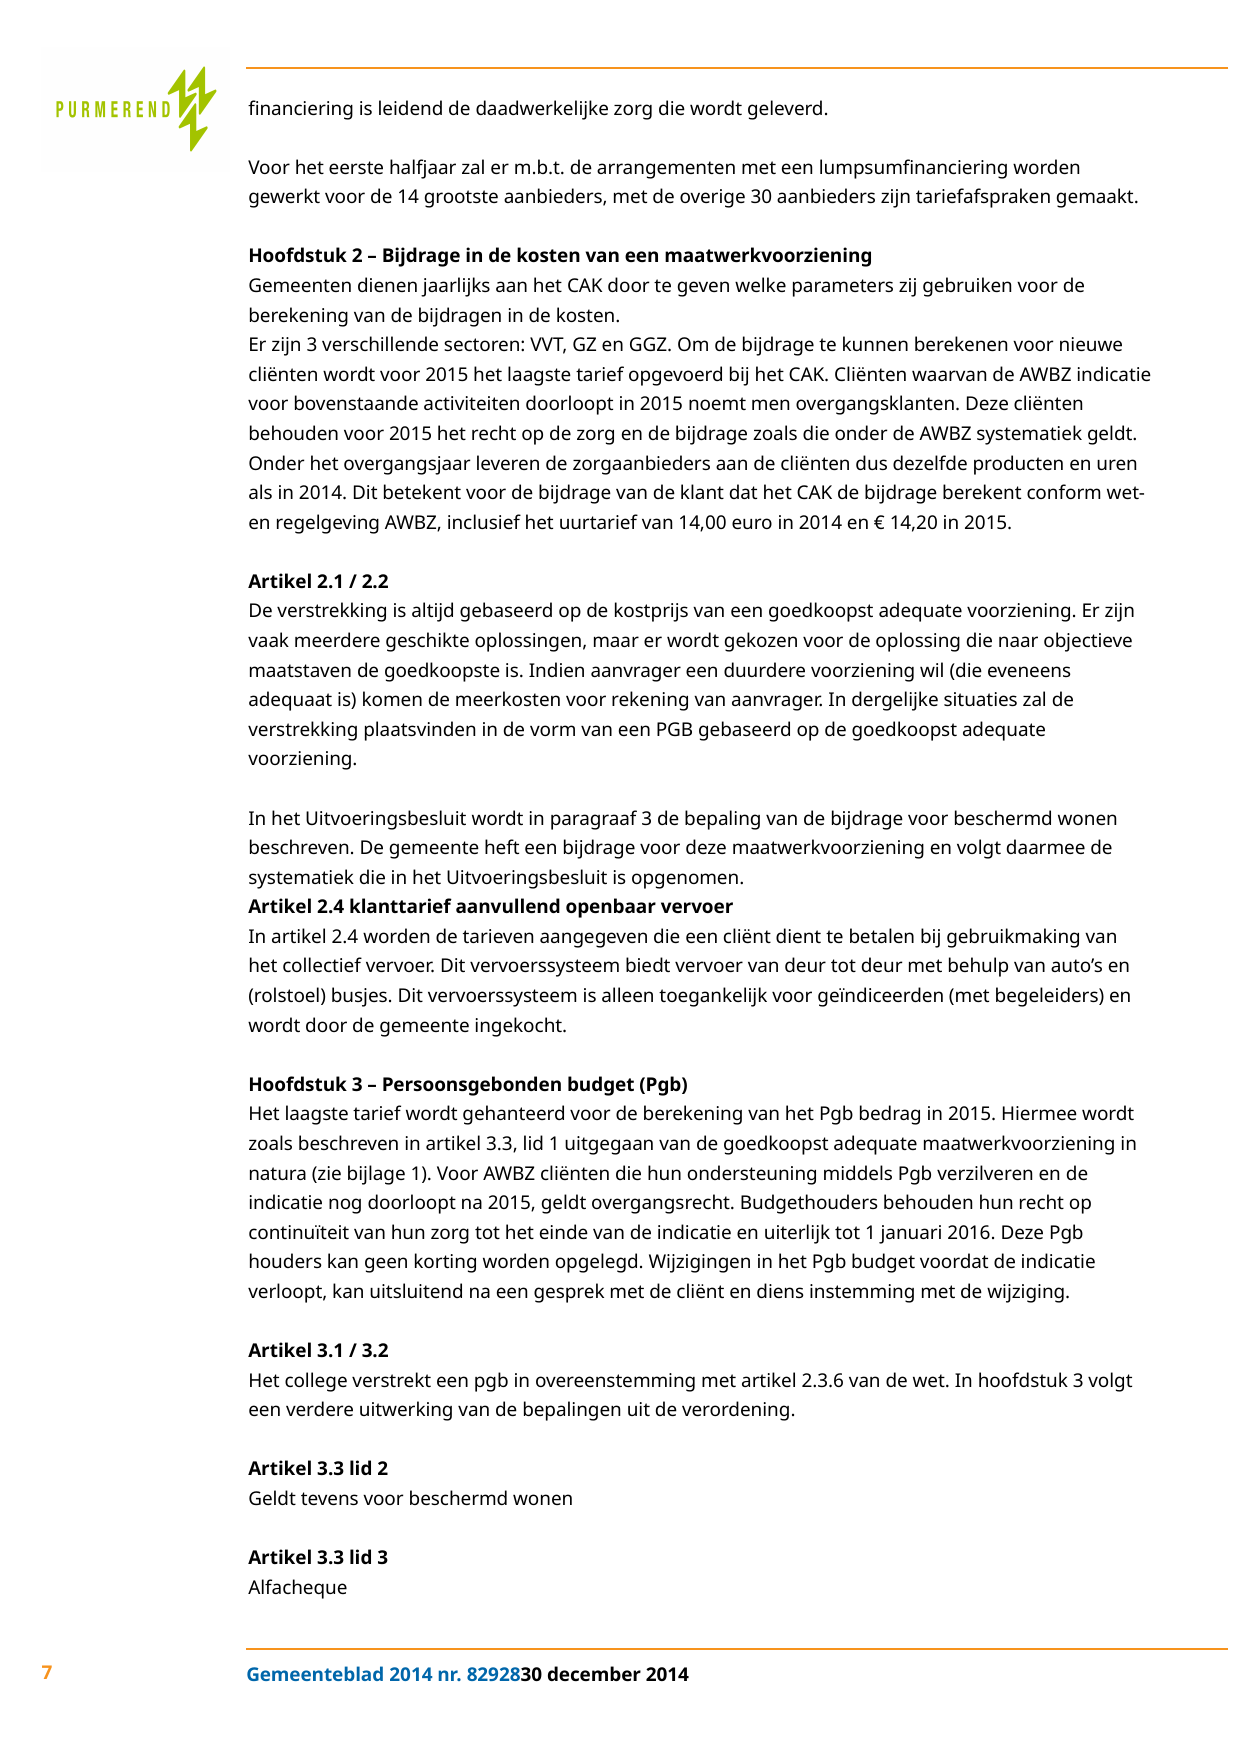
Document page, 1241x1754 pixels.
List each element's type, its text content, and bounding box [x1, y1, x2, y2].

text Artikel 2.4 klanttarief aanvullend openbaar vervoer [248, 893, 1152, 919]
picture [41, 47, 231, 172]
text Artikel 3.3 lid 3 [248, 1544, 1152, 1570]
text Artikel 3.1 / 3.2 [248, 1337, 1152, 1363]
text Het laagste tarief wordt gehanteerd voor de berekening van het Pgb bedrag in 2015. Hiermee wordt zoals beschreven in artikel 3.3, lid 1 uitgegaan van de goedkoopst adequate maatwerkvoorziening in natura (zie bijlage 1). Voor AWBZ cliënten die hun ondersteuning middels Pgb verzilveren en de indicatie nog doorloopt na 2015, geldt overgangsrecht. Budgethouders behouden hun recht op continuïteit van hun zorg tot het einde van de indicatie en uiterlijk tot 1 januari 2016. Deze Pgb houders kan geen korting worden opgelegd. Wijzigingen in het Pgb budget voordat de indicatie verloopt, kan uitsluitend na een gesprek met de cliënt en diens instemming met de wijziging. [248, 1101, 1152, 1304]
text Hoofdstuk 2 – Bijdrage in de kosten van een maatwerkvoorziening [248, 243, 1152, 268]
text Geldt tevens voor beschermd wonen [248, 1485, 1152, 1511]
text financiering is leidend de daadwerkelijke zorg die wordt geleverd. [248, 95, 1152, 121]
text In artikel 2.4 worden de tarieven aangegeven die een cliënt dient te betalen bij gebruikmaking van het collectief vervoer. Dit vervoerssysteem biedt vervoer van deur tot deur met behulp van auto’s en (rolstoel) busjes. Dit vervoerssysteem is alleen toegankelijk voor geïndiceerden (met begeleiders) en wordt door de gemeente ingekocht. [248, 923, 1152, 1038]
text Gemeenten dienen jaarlijks aan het CAK door te geven welke parameters zij gebruiken voor de berekening van de bijdragen in de kosten. [248, 272, 1152, 328]
text Het college verstrekt een pgb in overeenstemming met artikel 2.3.6 van de wet. In hoofdstuk 3 volgt een verdere uitwerking van de bepalingen uit de verordening. [248, 1367, 1152, 1422]
text Artikel 2.1 / 2.2 [248, 568, 1152, 594]
text In het Uitvoeringsbesluit wordt in paragraaf 3 de bepaling van de bijdrage voor beschermd wonen beschreven. De gemeente heft een bijdrage voor deze maatwerkvoorziening en volgt daarmee de systematiek die in het Uitvoeringsbesluit is opgenomen. [248, 805, 1152, 890]
text Artikel 3.3 lid 2 [248, 1456, 1152, 1481]
text Er zijn 3 verschillende sectoren: VVT, GZ en GGZ. Om de bijdrage te kunnen berekenen voor nieuwe cliënten wordt voor 2015 het laagste tarief opgevoerd bij het CAK. Cliënten waarvan de AWBZ indicatie voor bovenstaande activiteiten doorloopt in 2015 noemt men overgangsklanten. Deze cliënten behouden voor 2015 het recht op de zorg en de bijdrage zoals die onder de AWBZ systematiek geldt. Onder het overgangsjaar leveren de zorgaanbieders aan de cliënten dus dezelfde producten en uren als in 2014. Dit betekent voor de bijdrage van de klant dat het CAK de bijdrage berekent conform wet- en regelgeving AWBZ, inclusief het uurtarief van 14,00 euro in 2014 en € 14,20 in 2015. [248, 331, 1152, 535]
text De verstrekking is altijd gebaseerd op de kostprijs van een goedkoopst adequate voorziening. Er zijn vaak meerdere geschikte oplossingen, maar er wordt gekozen voor de oplossing die naar objectieve maatstaven de goedkoopste is. Indien aanvrager een duurdere voorziening wil (die eveneens adequaat is) komen de meerkosten voor rekening van aanvrager. In dergelijke situaties zal de verstrekking plaatsvinden in de vorm van een PGB gebaseerd op de goedkoopst adequate voorziening. [248, 598, 1152, 771]
text Voor het eerste halfjaar zal er m.b.t. de arrangementen met een lumpsumfinanciering worden gewerkt voor de 14 grootste aanbieders, met de overige 30 aanbieders zijn tariefafspraken gemaakt. [248, 154, 1152, 209]
text Hoofdstuk 3 – Persoonsgebonden budget (Pgb) [248, 1071, 1152, 1097]
text Alfacheque [248, 1574, 1152, 1600]
